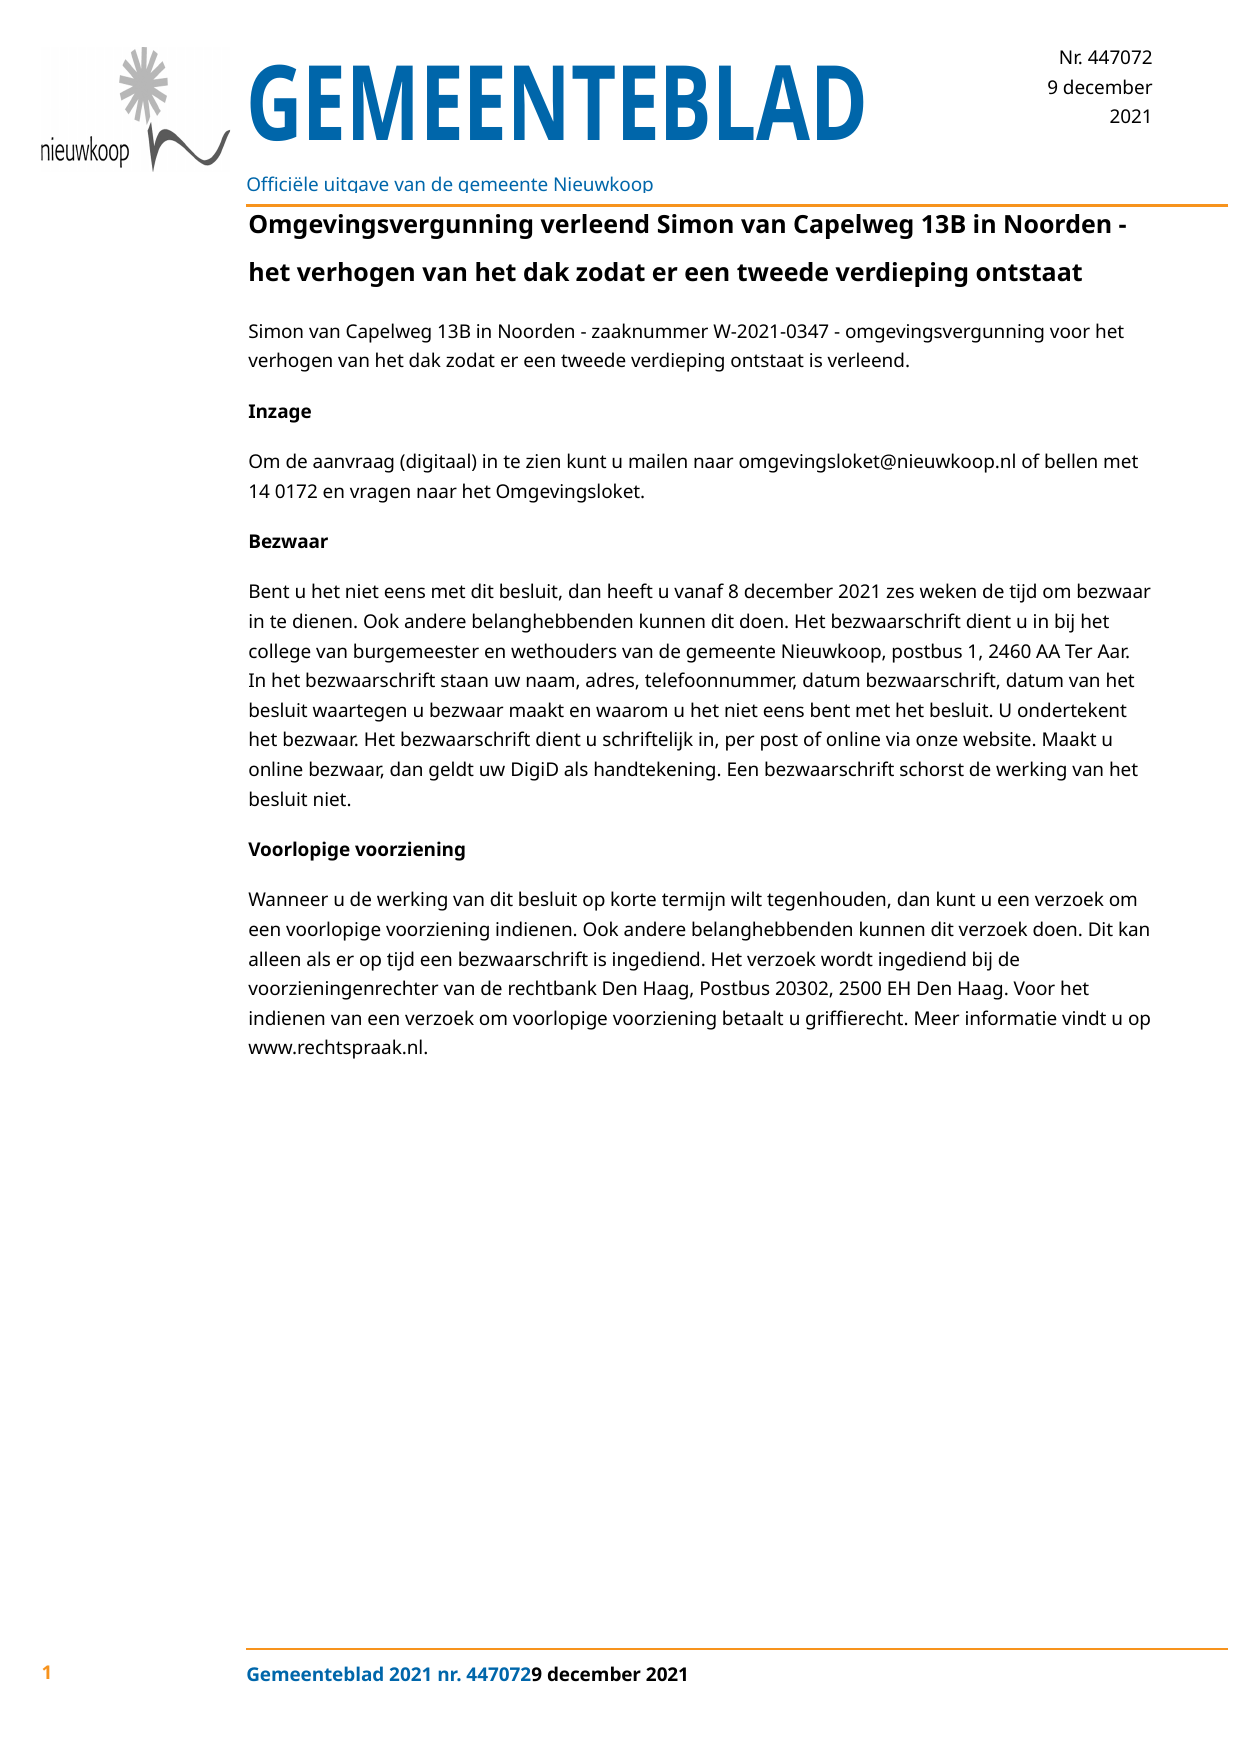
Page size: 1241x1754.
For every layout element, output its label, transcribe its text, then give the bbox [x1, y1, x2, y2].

picture [41, 47, 231, 172]
text Bent u het niet eens met dit besluit, dan heeft u vanaf 8 december 2021 zes weken de tijd om bezwaar in te dienen. Ook andere belanghebbenden kunnen dit doen. Het bezwaarschrift dient u in bij het college van burgemeester en wethouders van de gemeente Nieuwkoop, postbus 1, 2460 AA Ter Aar. In het bezwaarschrift staan uw naam, adres, telefoonnummer, datum bezwaarschrift, datum van het besluit waartegen u bezwaar maakt en waarom u het niet eens bent met het besluit. U ondertekent het bezwaar. Het bezwaarschrift dient u schriftelijk in, per post of online via onze website. Maakt u online bezwaar, dan geldt uw DigiD als handtekening. Een bezwaarschrift schorst de werking van het besluit niet. [248, 579, 1152, 812]
text Omgevingsvergunning verleend Simon van Capelweg 13B in Noorden - het verhogen van het dak zodat er een tweede verdieping ontstaat [248, 207, 1152, 288]
text Inzage [248, 398, 1152, 424]
text Om de aanvraag (digitaal) in te zien kunt u mailen naar omgevingsloket@nieuwkoop.nl of bellen met 14 0172 en vragen naar het Omgevingsloket. [248, 448, 1152, 504]
text Wanneer u de werking van dit besluit op korte termijn wilt tegenhouden, dan kunt u een verzoek om een voorlopige voorziening indienen. Ook andere belanghebbenden kunnen dit verzoek doen. Dit kan alleen als er op tijd een bezwaarschrift is ingediend. Het verzoek wordt ingediend bij de voorzieningenrechter van de rechtbank Den Haag, Postbus 20302, 2500 EH Den Haag. Voor het indienen van een verzoek om voorlopige voorziening betaalt u griffierecht. Meer informatie vindt u op www.rechtspraak.nl. [248, 887, 1152, 1060]
text Voorlopige voorziening [248, 836, 1152, 862]
text Simon van Capelweg 13B in Noorden - zaaknummer W-2021-0347 - omgevingsvergunning voor het verhogen van het dak zodat er een tweede verdieping ontstaat is verleend. [248, 318, 1152, 373]
text Bezwaar [248, 528, 1152, 554]
